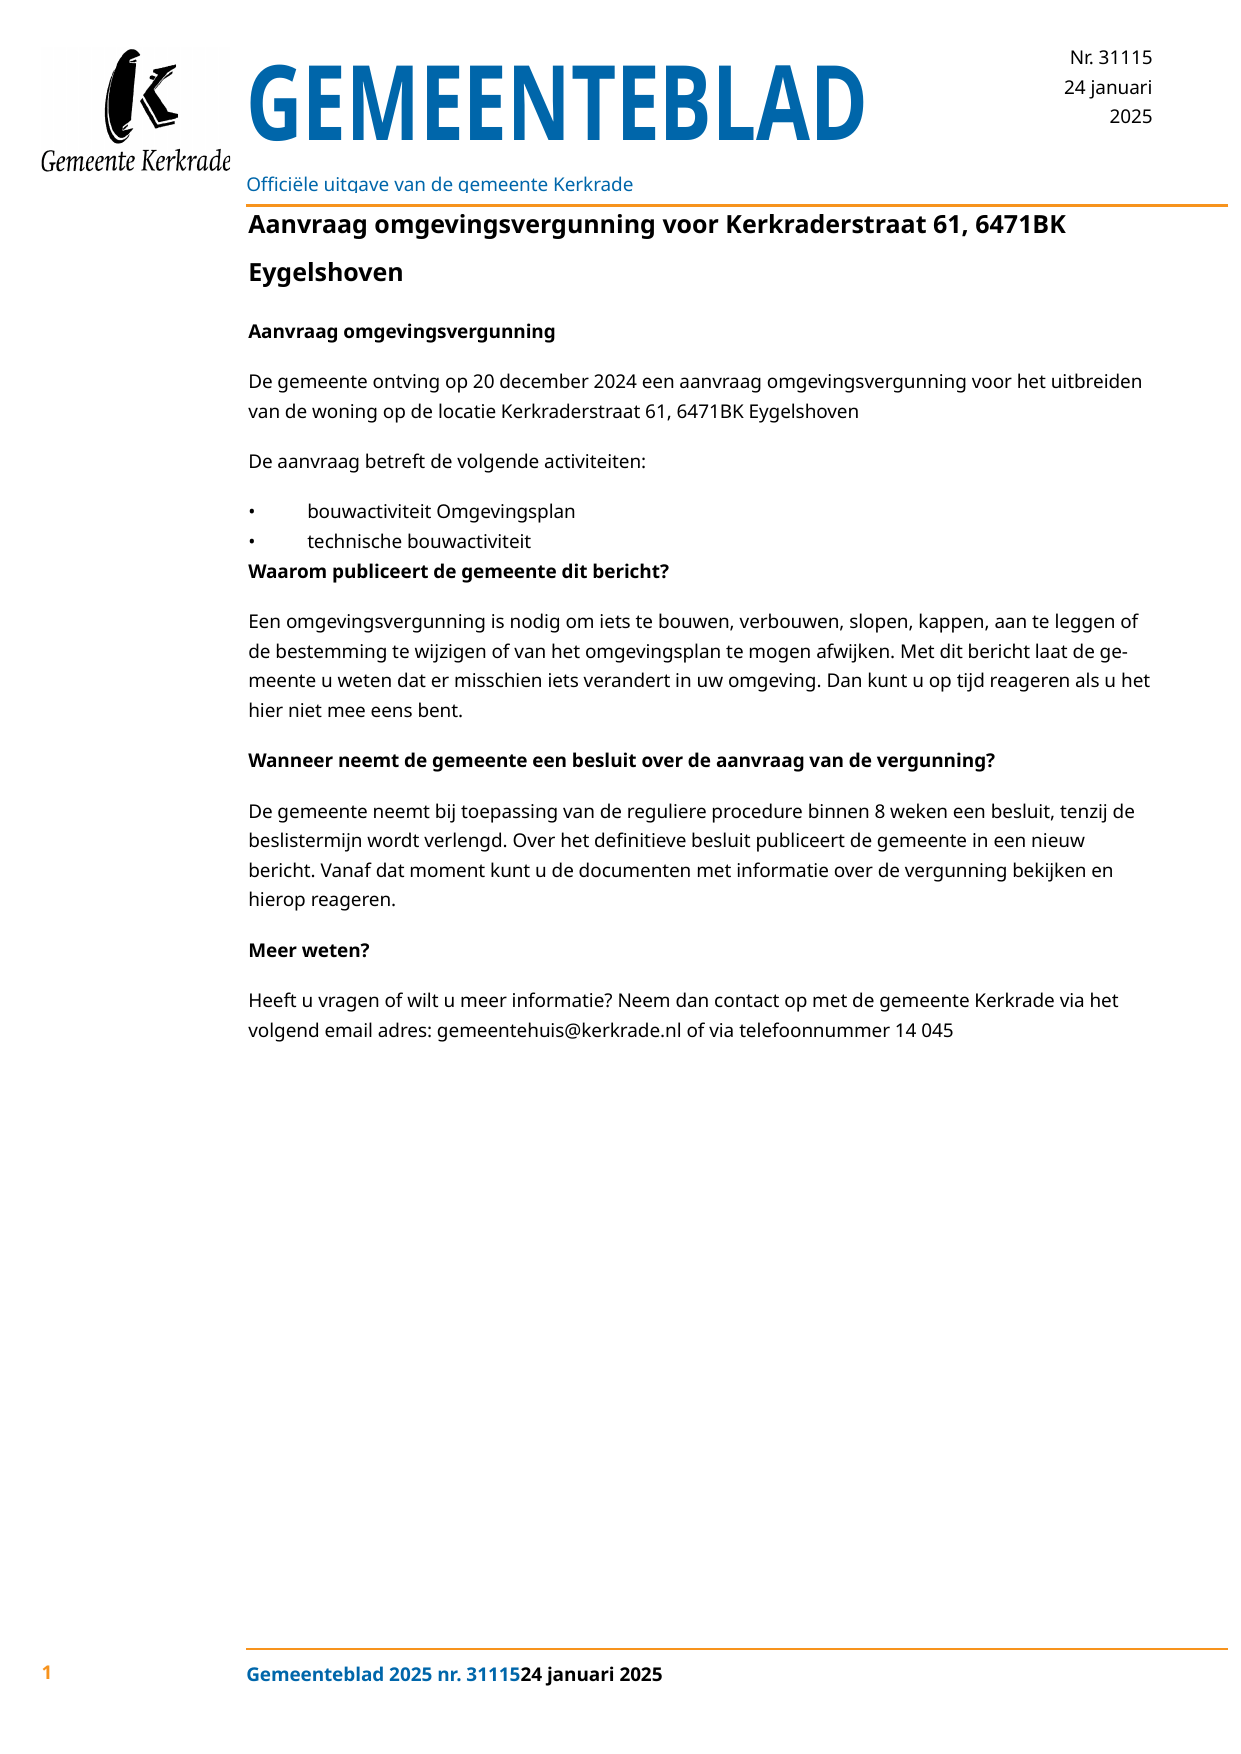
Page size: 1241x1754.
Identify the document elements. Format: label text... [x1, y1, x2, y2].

text De aanvraag betreft de volgende activiteiten: [248, 448, 1152, 474]
picture [41, 47, 231, 172]
list bouwactiviteit Omgevingsplan [248, 499, 1152, 524]
text De gemeente ontving op 20 december 2024 een aanvraag omgevingsvergunning voor het uitbreiden van de woning op de locatie Kerkraderstraat 61, 6471BK Eygelshoven [248, 368, 1152, 424]
text Wanneer neemt de gemeente een besluit over de aanvraag van de vergunning? [248, 747, 1152, 773]
text Meer weten? [248, 937, 1152, 963]
text Aanvraag omgevingsvergunning voor Kerkraderstraat 61, 6471BK Eygelshoven [248, 207, 1152, 288]
text De gemeente neemt bij toepassing van de reguliere procedure binnen 8 weken een besluit, tenzij de beslistermijn wordt verlengd. Over het definitieve besluit publiceert de gemeente in een nieuw bericht. Vanaf dat moment kunt u de documenten met informatie over de vergunning bekijken en hierop reageren. [248, 798, 1152, 912]
text Waarom publiceert de gemeente dit bericht? [248, 558, 1152, 584]
text Aanvraag omgevingsvergunning [248, 318, 1152, 344]
list technische bouwactiviteit [248, 528, 1152, 554]
text Een omgevingsvergunning is nodig om iets te bouwen, verbouwen, slopen, kappen, aan te leggen of de bestemming te wijzigen of van het omgevingsplan te mogen afwijken. Met dit bericht laat de ge- meente u weten dat er misschien iets verandert in uw omgeving. Dan kunt u op tijd reageren als u het hier niet mee eens bent. [248, 608, 1152, 723]
text Heeft u vragen of wilt u meer informatie? Neem dan contact op met de gemeente Kerkrade via het volgend email adres: gemeentehuis@kerkrade.nl of via telefoonnummer 14 045 [248, 987, 1152, 1043]
